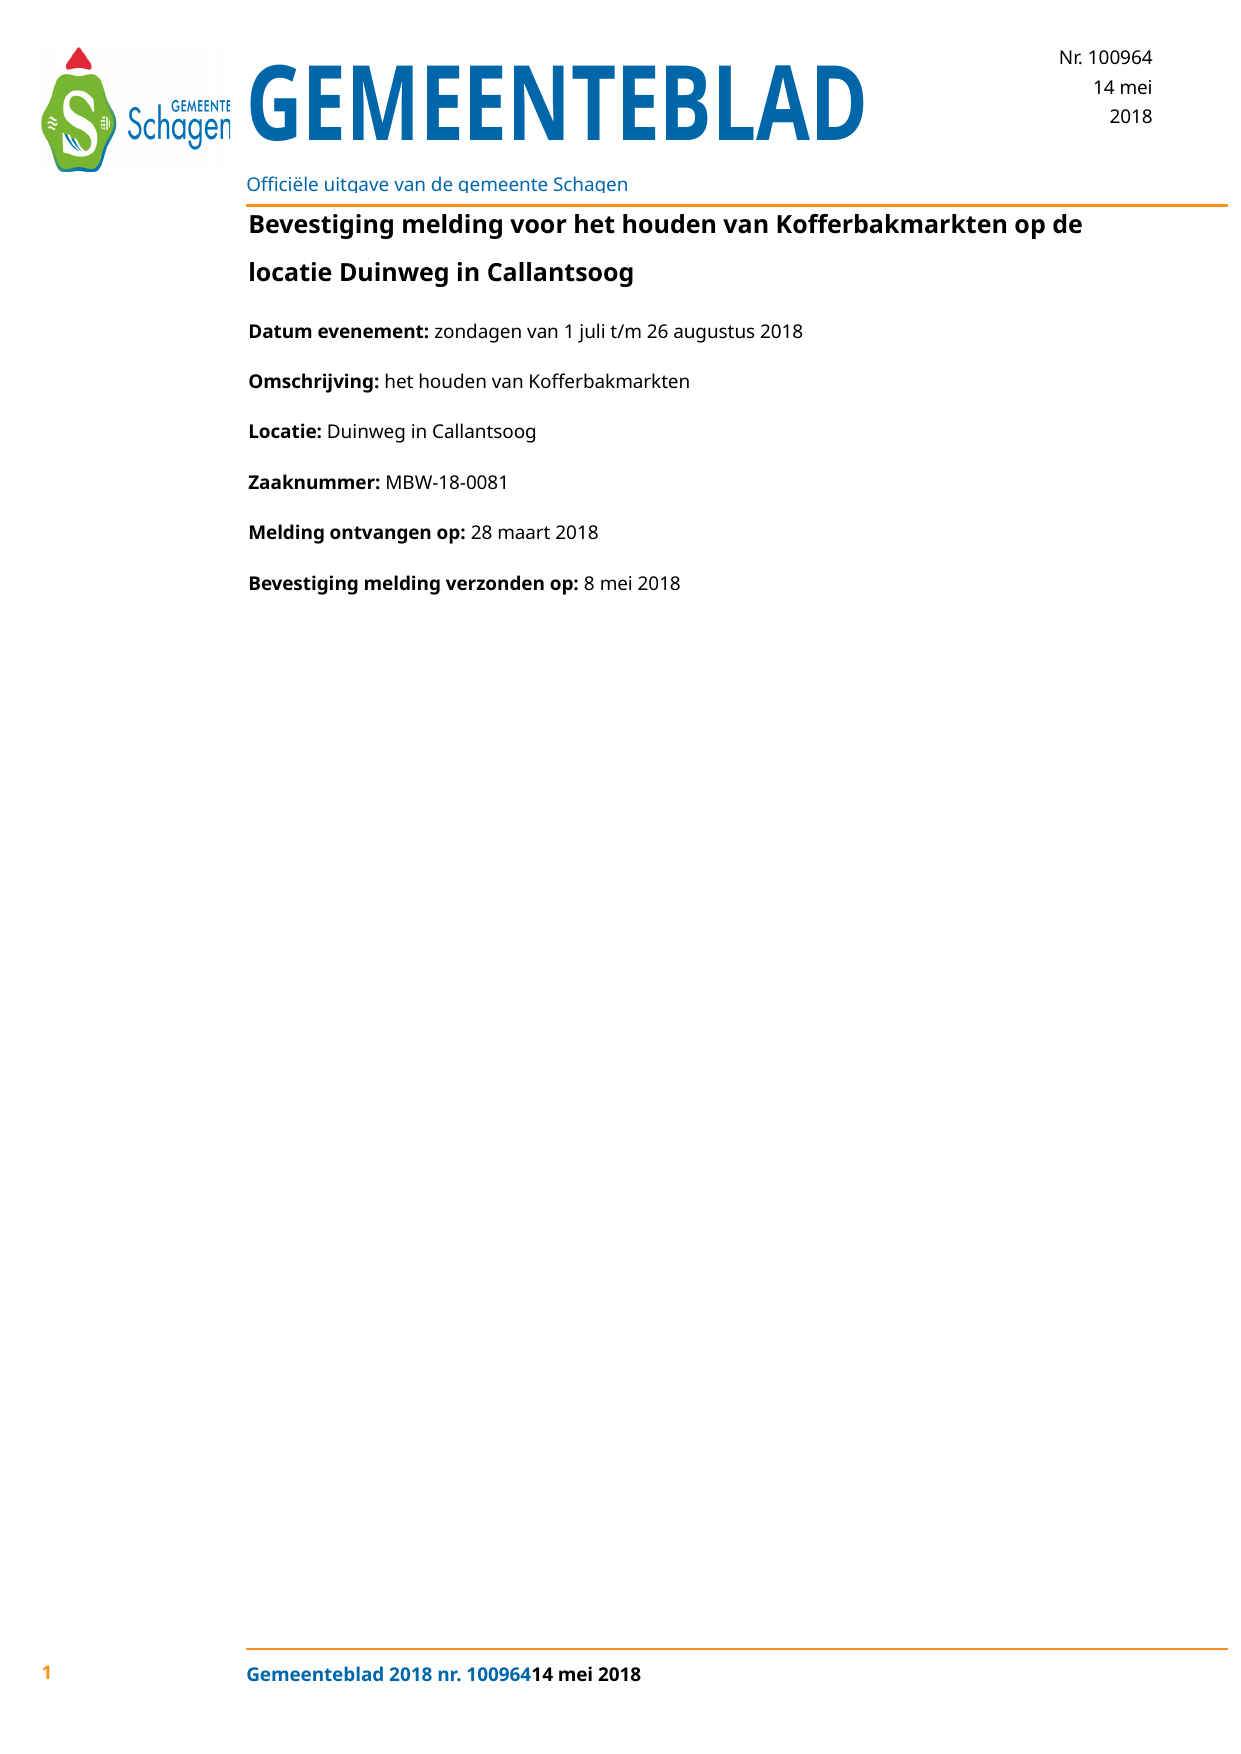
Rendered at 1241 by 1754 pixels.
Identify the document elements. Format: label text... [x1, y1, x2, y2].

text Zaaknummer: MBW-18-0081 [248, 469, 1152, 495]
text Melding ontvangen op: 28 maart 2018 [248, 519, 1152, 545]
text Bevestiging melding voor het houden van Kofferbakmarkten op de locatie Duinweg in Callantsoog [248, 207, 1152, 288]
text Locatie: Duinweg in Callantsoog [248, 419, 1152, 444]
text Datum evenement: zondagen van 1 juli t/m 26 augustus 2018 [248, 318, 1152, 344]
text Omschrijving: het houden van Kofferbakmarkten [248, 368, 1152, 394]
text Bevestiging melding verzonden op: 8 mei 2018 [248, 570, 1152, 596]
picture [41, 47, 231, 172]
